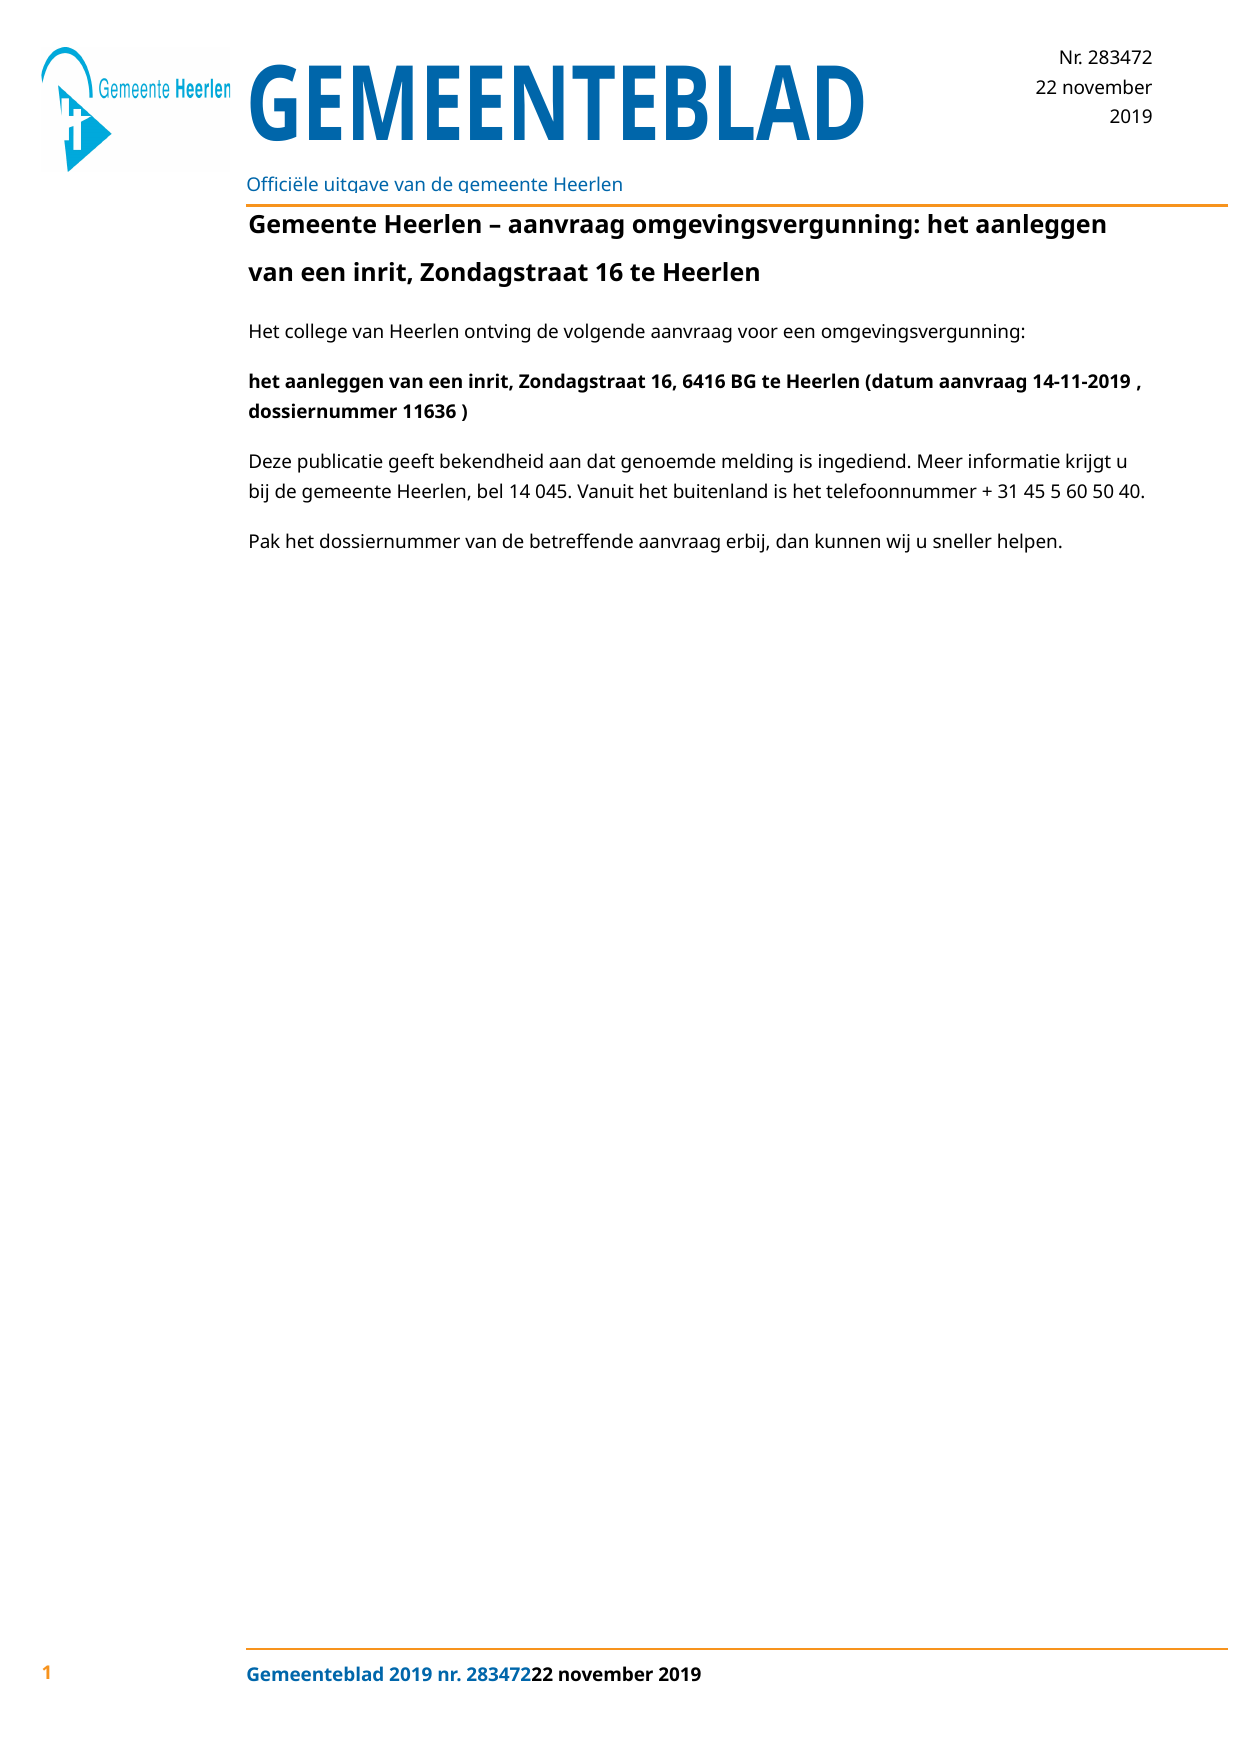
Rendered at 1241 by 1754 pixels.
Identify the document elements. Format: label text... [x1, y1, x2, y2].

text Deze publicatie geeft bekendheid aan dat genoemde melding is ingediend. Meer informatie krijgt u bij de gemeente Heerlen, bel 14 045. Vanuit het buitenland is het telefoonnummer + 31 45 5 60 50 40. [248, 448, 1152, 504]
text Het college van Heerlen ontving de volgende aanvraag voor een omgevingsvergunning: [248, 318, 1152, 344]
text het aanleggen van een inrit, Zondagstraat 16, 6416 BG te Heerlen (datum aanvraag 14-11-2019 , dossiernummer 11636 ) [248, 368, 1152, 424]
text Gemeente Heerlen – aanvraag omgevingsvergunning: het aanleggen van een inrit, Zondagstraat 16 te Heerlen [248, 207, 1152, 288]
picture [41, 47, 231, 172]
text Pak het dossiernummer van de betreffende aanvraag erbij, dan kunnen wij u sneller helpen. [248, 528, 1152, 554]
picture [41, 47, 59, 70]
